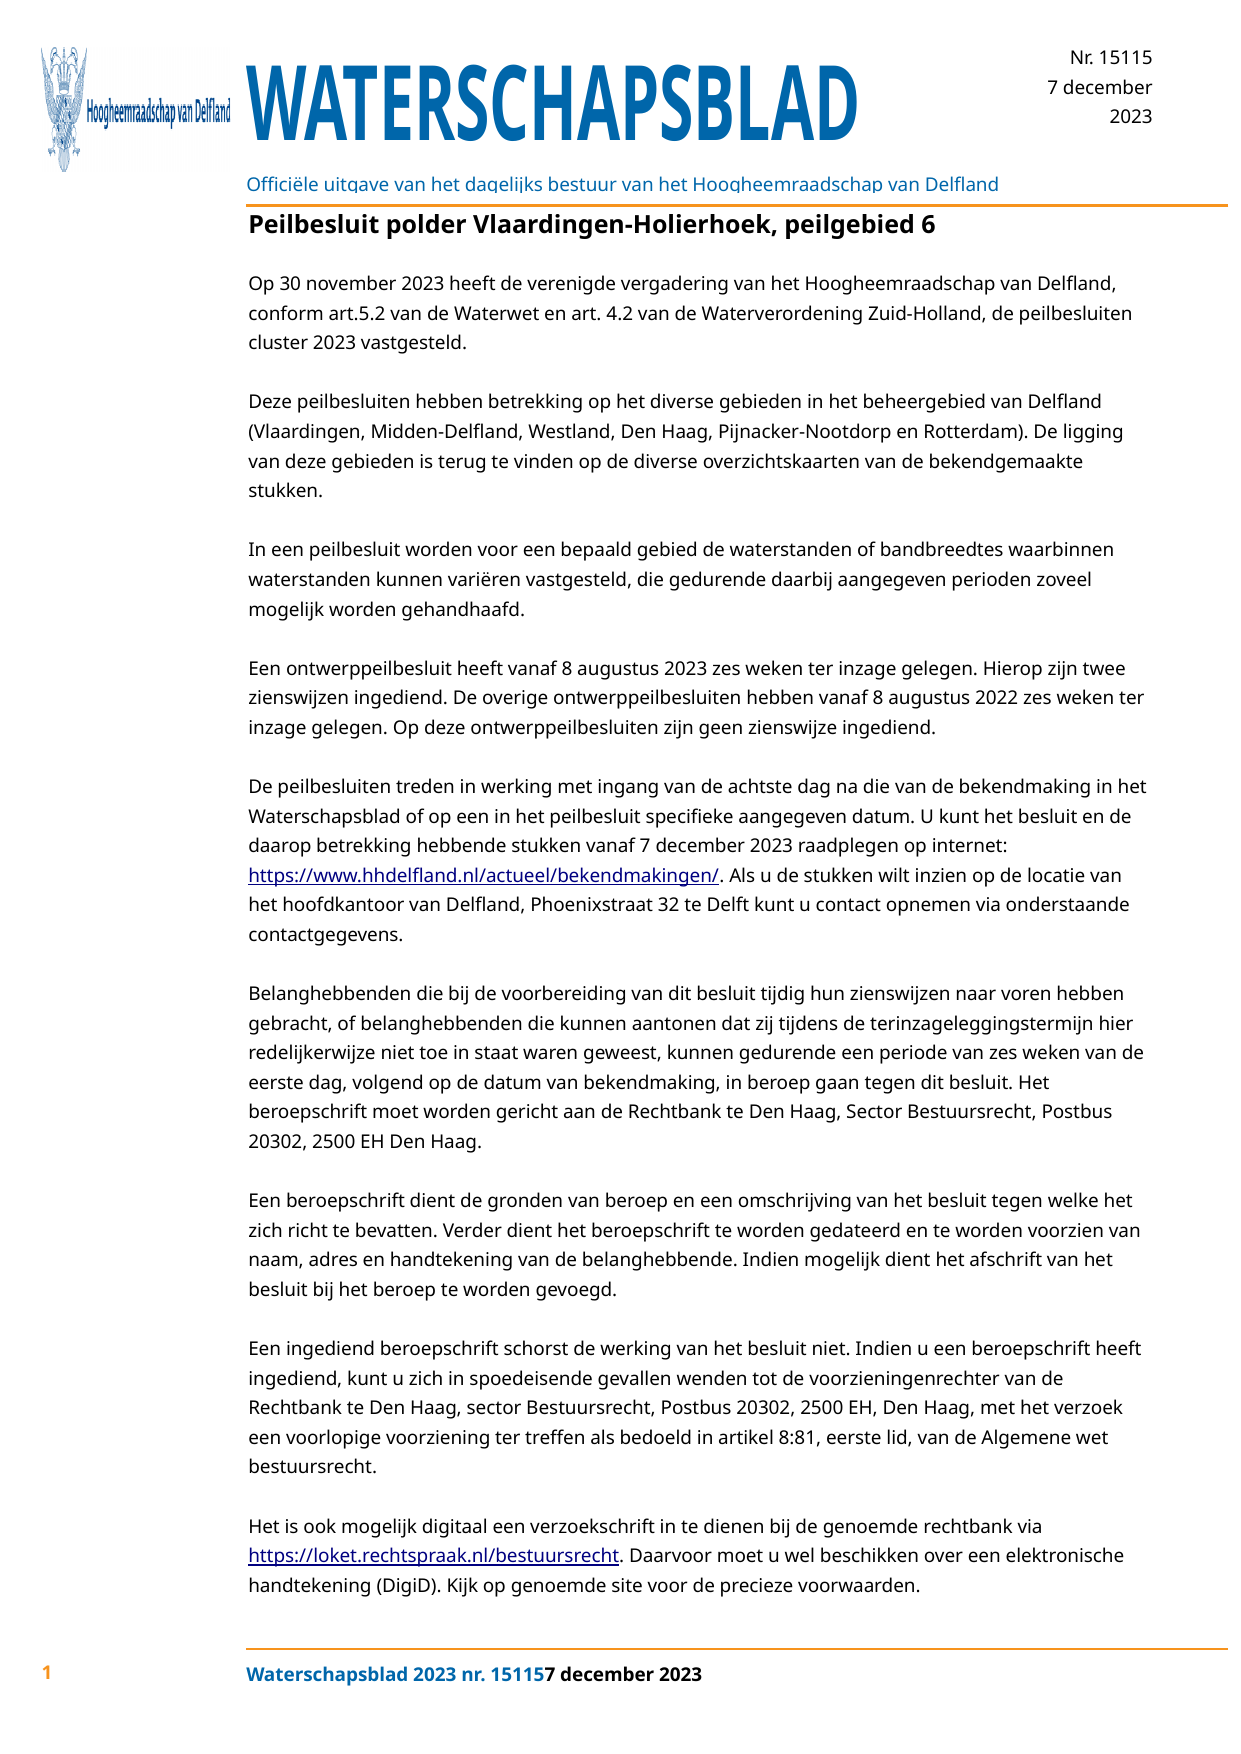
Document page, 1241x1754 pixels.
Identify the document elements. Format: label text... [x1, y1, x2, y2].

text Op 30 november 2023 heeft de verenigde vergadering van het Hoogheemraadschap van Delfland, conform art.5.2 van de Waterwet en art. 4.2 van de Waterverordening Zuid-Holland, de peilbesluiten cluster 2023 vastgesteld. [248, 270, 1152, 355]
picture [41, 47, 231, 172]
text Het is ook mogelijk digitaal een verzoekschrift in te dienen bij de genoemde rechtbank via https://loket.rechtspraak.nl/bestuursrecht. Daarvoor moet u wel beschikken over een elektronische handtekening (DigiD). Kijk op genoemde site voor de precieze voorwaarden. [248, 1513, 1152, 1598]
text Deze peilbesluiten hebben betrekking op het diverse gebieden in het beheergebied van Delfland (Vlaardingen, Midden-Delfland, Westland, Den Haag, Pijnacker-Nootdorp en Rotterdam). De ligging van deze gebieden is terug te vinden op de diverse overzichtskaarten van de bekendgemaakte stukken. [248, 389, 1152, 503]
text Een ingediend beroepschrift schorst de werking van het besluit niet. Indien u een beroepschrift heeft ingediend, kunt u zich in spoedeisende gevallen wenden tot de voorzieningenrechter van de Rechtbank te Den Haag, sector Bestuursrecht, Postbus 20302, 2500 EH, Den Haag, met het verzoek een voorlopige voorziening ter treffen als bedoeld in artikel 8:81, eerste lid, van de Algemene wet bestuursrecht. [248, 1335, 1152, 1479]
text Peilbesluit polder Vlaardingen-Holierhoek, peilgebied 6 [248, 207, 1152, 241]
text Belanghebbenden die bij de voorbereiding van dit besluit tijdig hun zienswijzen naar voren hebben gebracht, of belanghebbenden die kunnen aantonen dat zij tijdens de terinzageleggingstermijn hier redelijkerwijze niet toe in staat waren geweest, kunnen gedurende een periode van zes weken van de eerste dag, volgend op de datum van bekendmaking, in beroep gaan tegen dit besluit. Het beroepschrift moet worden gericht aan de Rechtbank te Den Haag, Sector Bestuursrecht, Postbus 20302, 2500 EH Den Haag. [248, 980, 1152, 1154]
text Een beroepschrift dient de gronden van beroep en een omschrijving van het besluit tegen welke het zich richt te bevatten. Verder dient het beroepschrift te worden gedateerd en te worden voorzien van naam, adres en handtekening van de belanghebbende. Indien mogelijk dient het afschrift van het besluit bij het beroep te worden gevoegd. [248, 1187, 1152, 1302]
text De peilbesluiten treden in werking met ingang van de achtste dag na die van de bekendmaking in het Waterschapsblad of op een in het peilbesluit specifieke aangegeven datum. U kunt het besluit en de daarop betrekking hebbende stukken vanaf 7 december 2023 raadplegen op internet: https://www.hhdelfland.nl/actueel/bekendmakingen/. Als u de stukken wilt inzien op de locatie van het hoofdkantoor van Delfland, Phoenixstraat 32 te Delft kunt u contact opnemen via onderstaande contactgegevens. [248, 773, 1152, 947]
text In een peilbesluit worden voor een bepaald gebied de waterstanden of bandbreedtes waarbinnen waterstanden kunnen variëren vastgesteld, die gedurende daarbij aangegeven perioden zoveel mogelijk worden gehandhaafd. [248, 537, 1152, 621]
text Een ontwerppeilbesluit heeft vanaf 8 augustus 2023 zes weken ter inzage gelegen. Hierop zijn twee zienswijzen ingediend. De overige ontwerppeilbesluiten hebben vanaf 8 augustus 2022 zes weken ter inzage gelegen. Op deze ontwerppeilbesluiten zijn geen zienswijze ingediend. [248, 655, 1152, 740]
